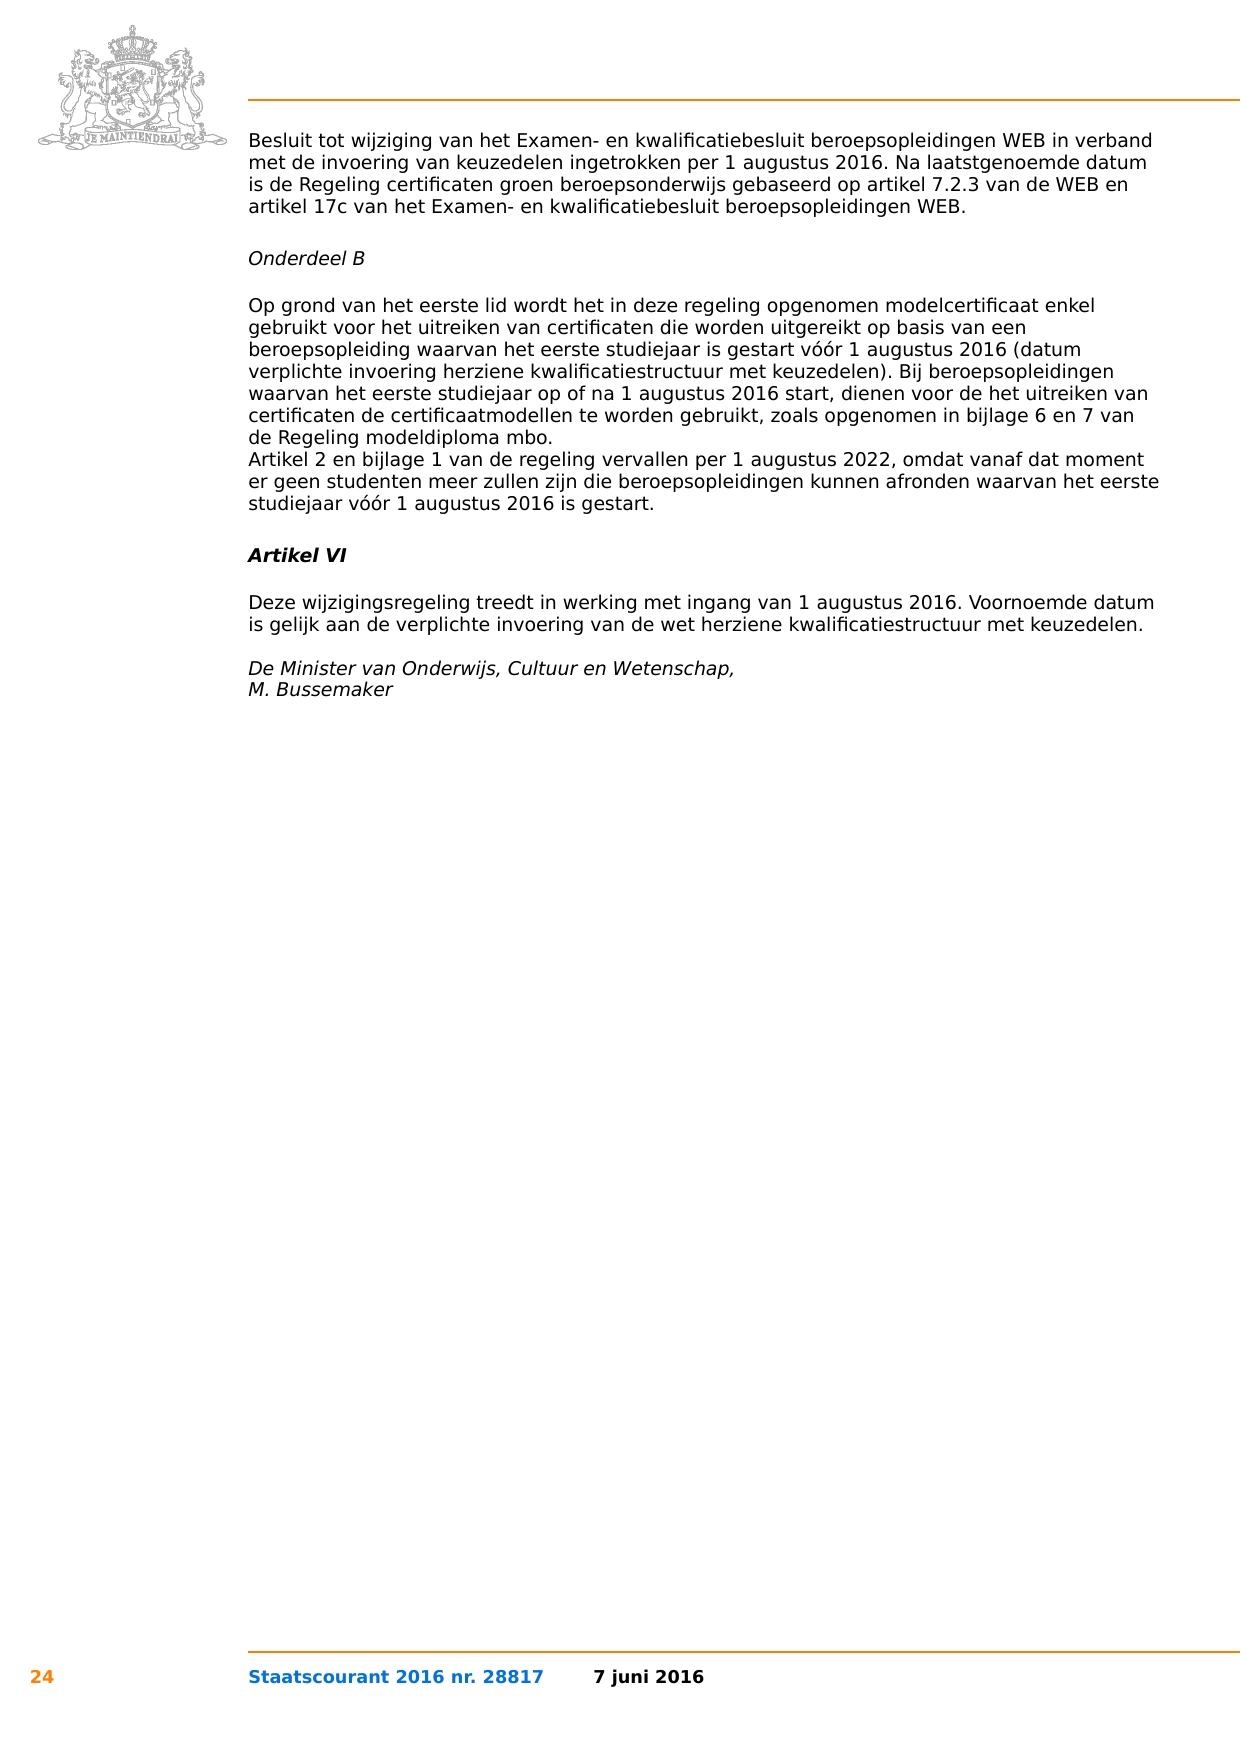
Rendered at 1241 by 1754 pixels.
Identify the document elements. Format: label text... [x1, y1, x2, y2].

subtitle Artikel VI [248, 544, 1163, 567]
text Deze wijzigingsregeling treedt in werking met ingang van 1 augustus 2016. Voornoemde datum is gelijk aan de verplichte invoering van de wet herziene kwalificatiestructuur met keuzedelen. [248, 592, 1163, 636]
picture [38, 25, 227, 150]
text Artikel 2 en bijlage 1 van de regeling vervallen per 1 augustus 2022, omdat vanaf dat moment er geen studenten meer zullen zijn die beroepsopleidingen kunnen afronden waarvan het eerste studiejaar vóór 1 augustus 2016 is gestart. [248, 449, 1163, 514]
text Op grond van het eerste lid wordt het in deze regeling opgenomen modelcertificaat enkel gebruikt voor het uitreiken van certificaten die worden uitgereikt op basis van een beroepsopleiding waarvan het eerste studiejaar is gestart vóór 1 augustus 2016 (datum verplichte invoering herziene kwalificatiestructuur met keuzedelen). Bij beroepsopleidingen waarvan het eerste studiejaar op of na 1 augustus 2016 start, dienen voor de het uitreiken van certificaten de certificaatmodellen te worden gebruikt, zoals opgenomen in bijlage 6 en 7 van de Regeling modeldiploma mbo. [248, 295, 1163, 449]
text De Minister van Onderwijs, Cultuur en Wetenschap, M. Bussemaker [248, 657, 1163, 701]
subtitle Onderdeel B [248, 248, 1163, 270]
text Besluit tot wijziging van het Examen- en kwalificatiebesluit beroepsopleidingen WEB in verband met de invoering van keuzedelen ingetrokken per 1 augustus 2016. Na laatstgenoemde datum is de Regeling certificaten groen beroepsonderwijs gebaseerd op artikel 7.2.3 van de WEB en artikel 17c van het Examen- en kwalificatiebesluit beroepsopleidingen WEB. [248, 130, 1163, 218]
